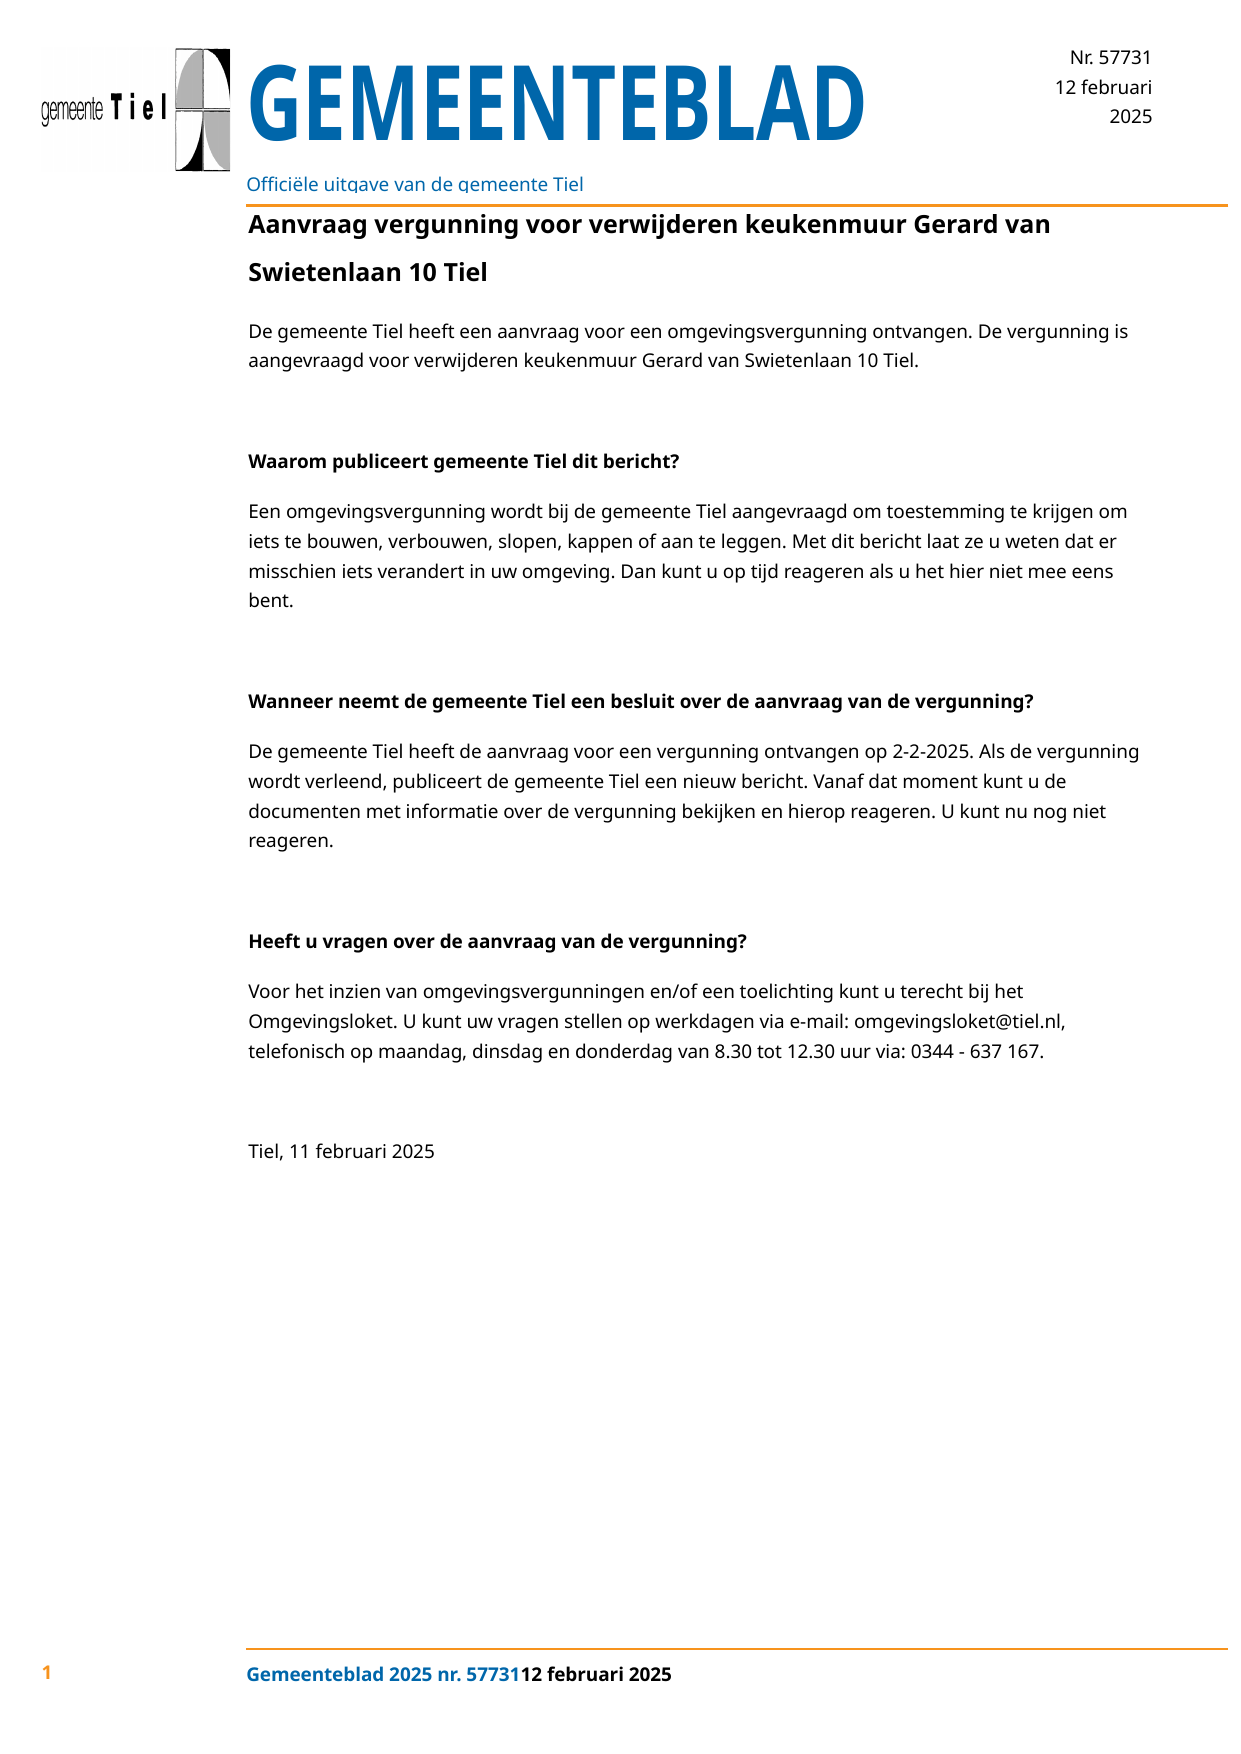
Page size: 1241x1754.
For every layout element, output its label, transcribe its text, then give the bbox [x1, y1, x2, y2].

text Aanvraag vergunning voor verwijderen keukenmuur Gerard van Swietenlaan 10 Tiel [248, 207, 1152, 288]
text Een omgevingsvergunning wordt bij de gemeente Tiel aangevraagd om toestemming te krijgen om iets te bouwen, verbouwen, slopen, kappen of aan te leggen. Met dit bericht laat ze u weten dat er misschien iets verandert in uw omgeving. Dan kunt u op tijd reageren als u het hier niet mee eens bent. [248, 499, 1152, 613]
text Wanneer neemt de gemeente Tiel een besluit over de aanvraag van de vergunning? [248, 688, 1152, 714]
text De gemeente Tiel heeft de aanvraag voor een vergunning ontvangen op 2-2-2025. Als de vergunning wordt verleend, publiceert de gemeente Tiel een nieuw bericht. Vanaf dat moment kunt u de documenten met informatie over de vergunning bekijken en hierop reageren. U kunt nu nog niet reageren. [248, 739, 1152, 853]
text Heeft u vragen over de aanvraag van de vergunning? [248, 928, 1152, 954]
text Voor het inzien van omgevingsvergunningen en/of een toelichting kunt u terecht bij het Omgevingsloket. U kunt uw vragen stellen op werkdagen via e-mail: omgevingsloket@tiel.nl, telefonisch op maandag, dinsdag en donderdag van 8.30 tot 12.30 uur via: 0344 - 637 167. [248, 979, 1152, 1064]
text Tiel, 11 februari 2025 [248, 1139, 1152, 1164]
text Waarom publiceert gemeente Tiel dit bericht? [248, 448, 1152, 474]
picture [41, 47, 231, 172]
text De gemeente Tiel heeft een aanvraag voor een omgevingsvergunning ontvangen. De vergunning is aangevraagd voor verwijderen keukenmuur Gerard van Swietenlaan 10 Tiel. [248, 318, 1152, 373]
